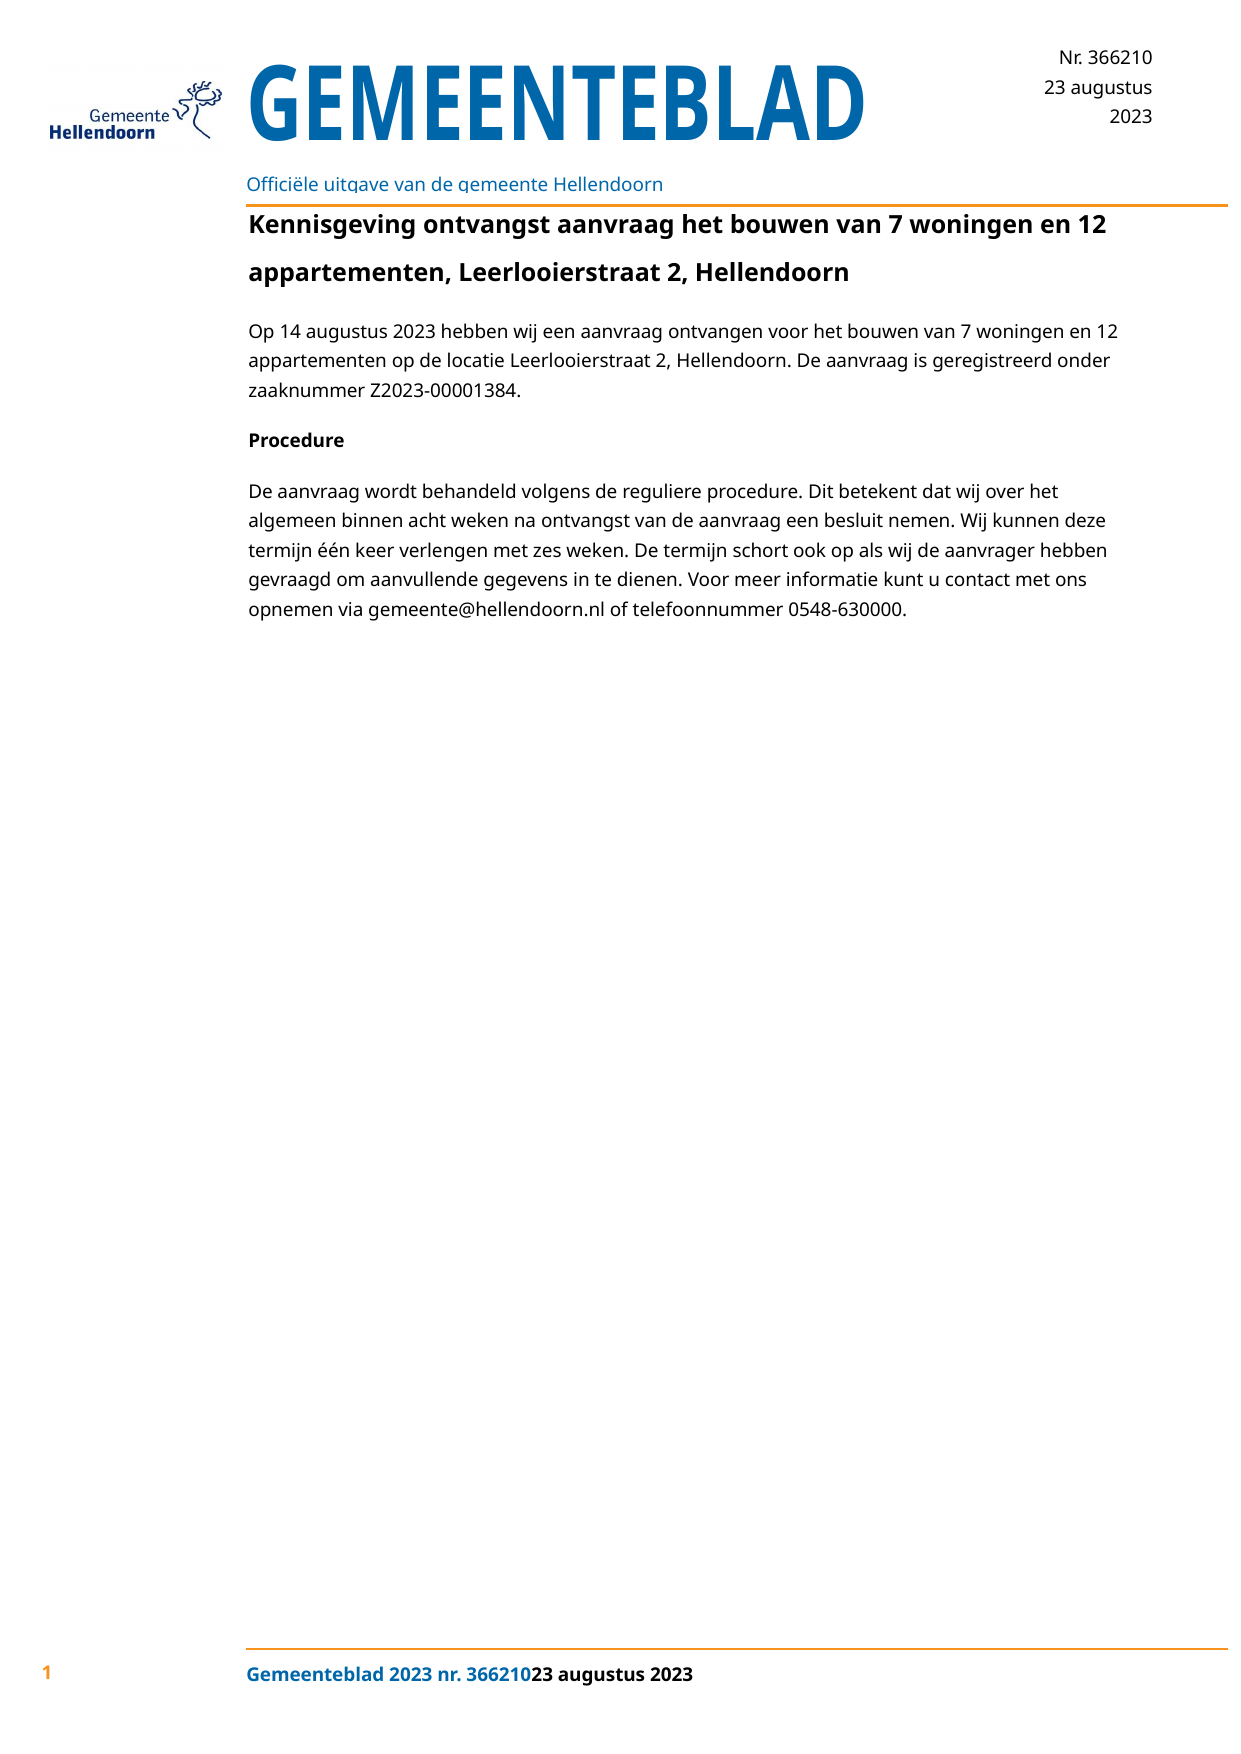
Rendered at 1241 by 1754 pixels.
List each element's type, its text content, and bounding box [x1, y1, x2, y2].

text Kennisgeving ontvangst aanvraag het bouwen van 7 woningen en 12 appartementen, Leerlooierstraat 2, Hellendoorn [248, 207, 1152, 288]
text Procedure [248, 427, 1152, 453]
text Op 14 augustus 2023 hebben wij een aanvraag ontvangen voor het bouwen van 7 woningen en 12 appartementen op de locatie Leerlooierstraat 2, Hellendoorn. De aanvraag is geregistreerd onder zaaknummer Z2023-00001384. [248, 318, 1152, 403]
picture [41, 47, 231, 172]
text De aanvraag wordt behandeld volgens de reguliere procedure. Dit betekent dat wij over het algemeen binnen acht weken na ontvangst van de aanvraag een besluit nemen. Wij kunnen deze termijn één keer verlengen met zes weken. De termijn schort ook op als wij de aanvrager hebben gevraagd om aanvullende gegevens in te dienen. Voor meer informatie kunt u contact met ons opnemen via gemeente@hellendoorn.nl of telefoonnummer 0548-630000. [248, 478, 1152, 622]
